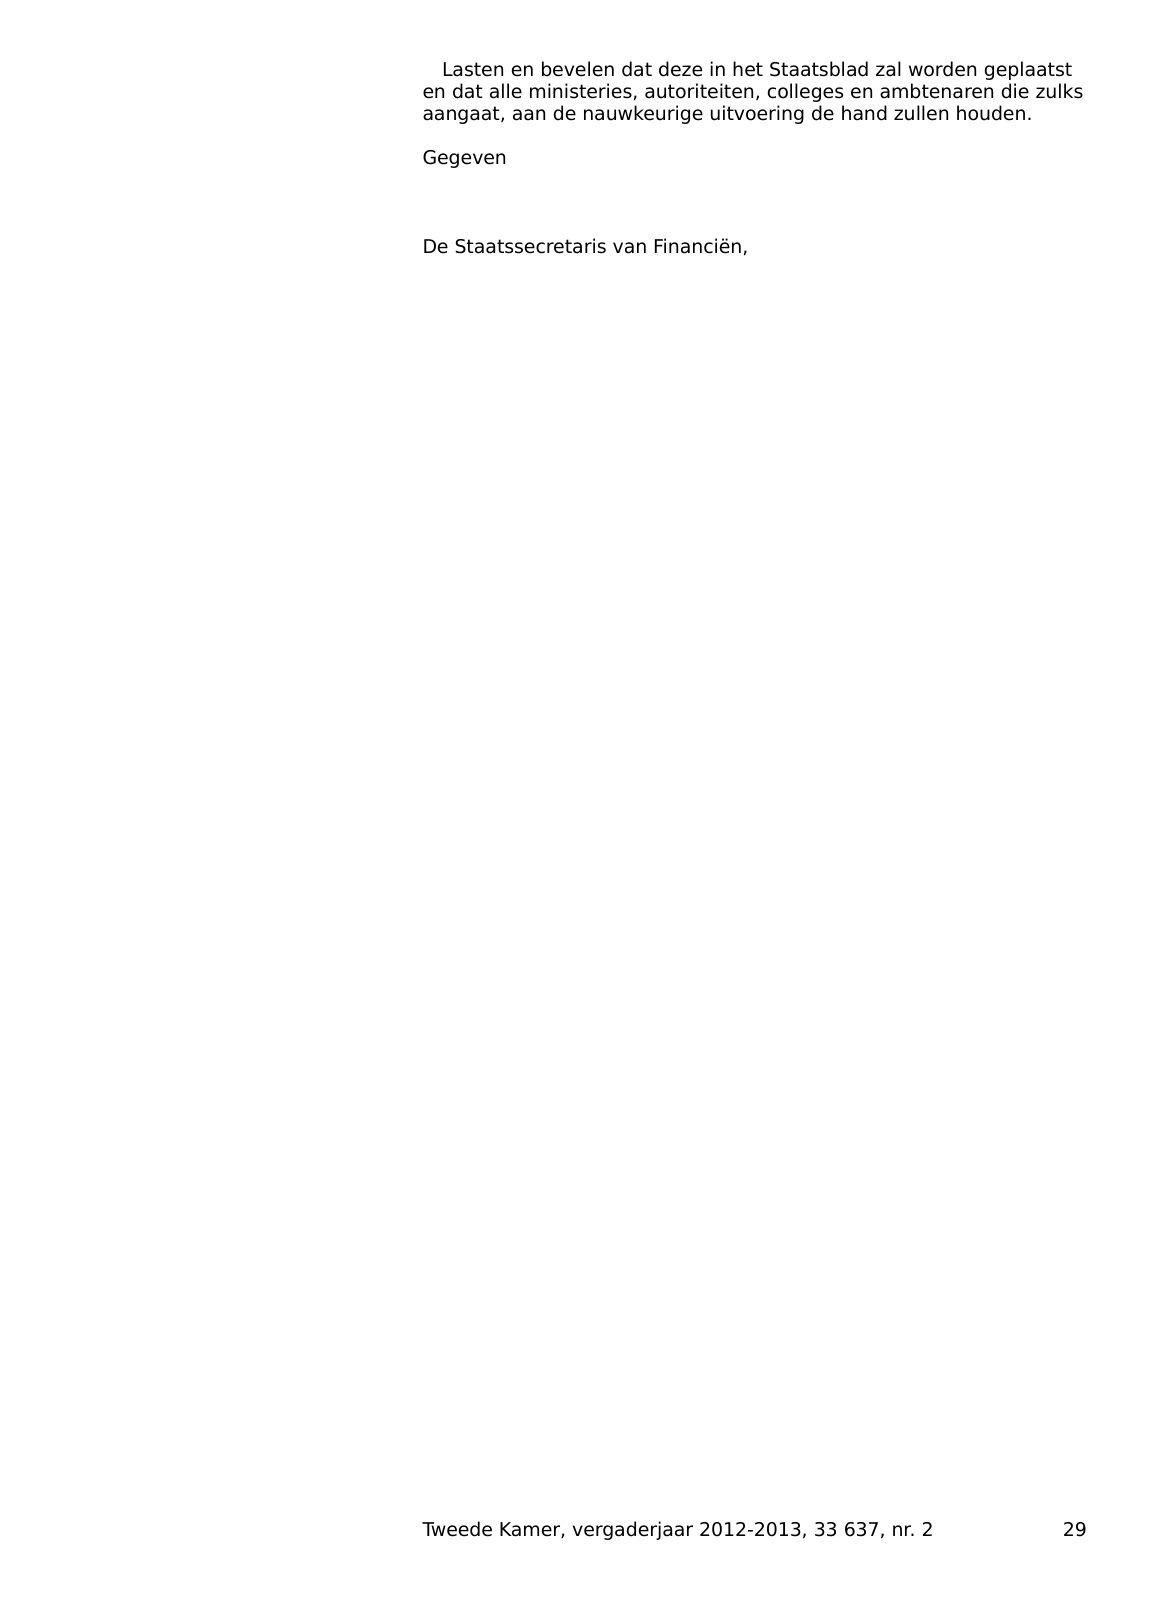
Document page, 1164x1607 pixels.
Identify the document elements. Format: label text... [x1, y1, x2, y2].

text Gegeven [422, 147, 1087, 169]
text De Staatssecretaris van Financiën, [422, 236, 1087, 258]
text Lasten en bevelen dat deze in het Staatsblad zal worden geplaatst en dat alle ministeries, autoriteiten, colleges en ambtenaren die zulks aangaat, aan de nauwkeurige uitvoering de hand zullen houden. [422, 59, 1087, 125]
